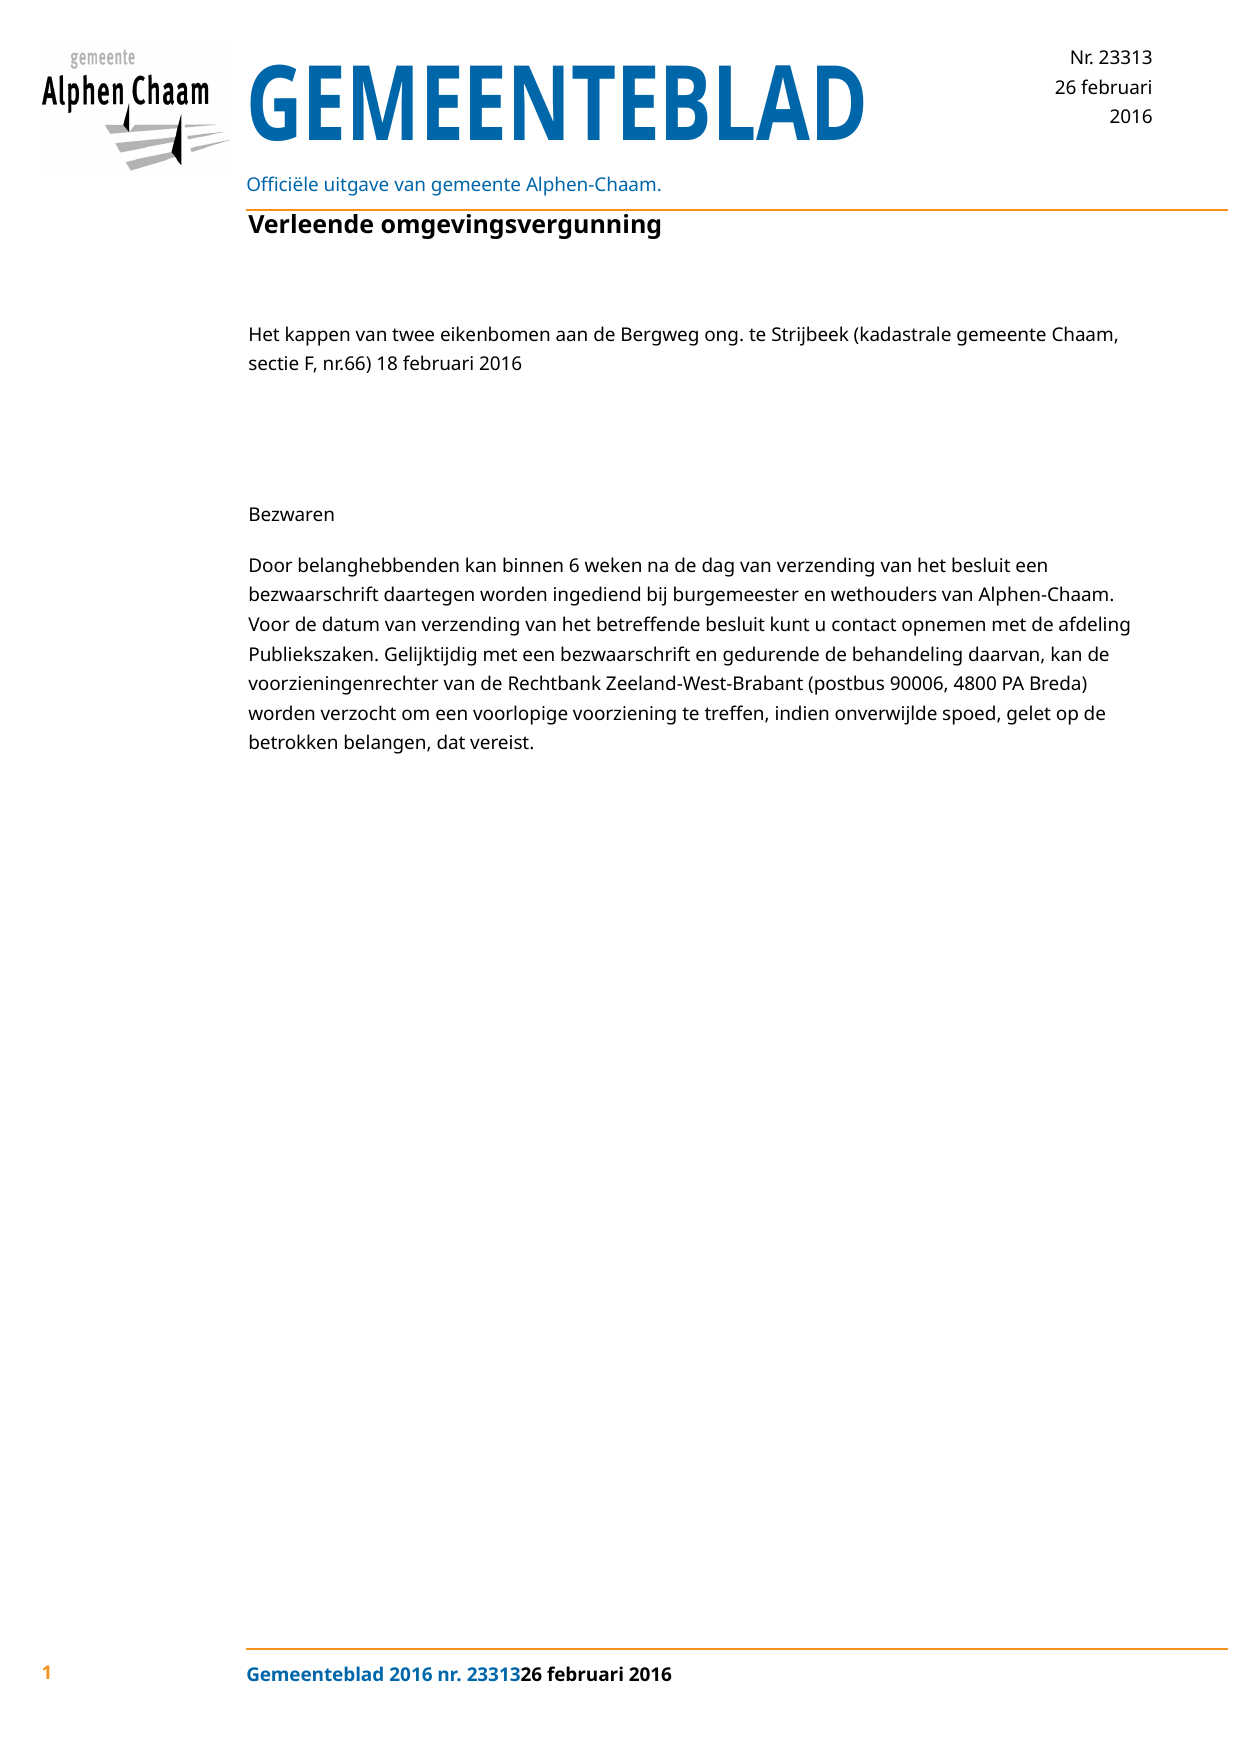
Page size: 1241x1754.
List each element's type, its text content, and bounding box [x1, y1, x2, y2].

picture [41, 47, 231, 172]
text Bezwaren [248, 502, 1152, 527]
text Door belanghebbenden kan binnen 6 weken na de dag van verzending van het besluit een bezwaarschrift daartegen worden ingediend bij burgemeester en wethouders van Alphen-Chaam. Voor de datum van verzending van het betreffende besluit kunt u contact opnemen met de afdeling Publiekszaken. Gelijktijdig met een bezwaarschrift en gedurende de behandeling daarvan, kan de voorzieningenrechter van de Rechtbank Zeeland-West-Brabant (postbus 90006, 4800 PA Breda) worden verzocht om een voorlopige voorziening te treffen, indien onverwijlde spoed, gelet op de betrokken belangen, dat vereist. [248, 552, 1152, 755]
text Het kappen van twee eikenbomen aan de Bergweg ong. te Strijbeek (kadastrale gemeente Chaam, sectie F, nr.66) 18 februari 2016 [248, 321, 1152, 376]
text Verleende omgevingsvergunning [248, 211, 1152, 241]
